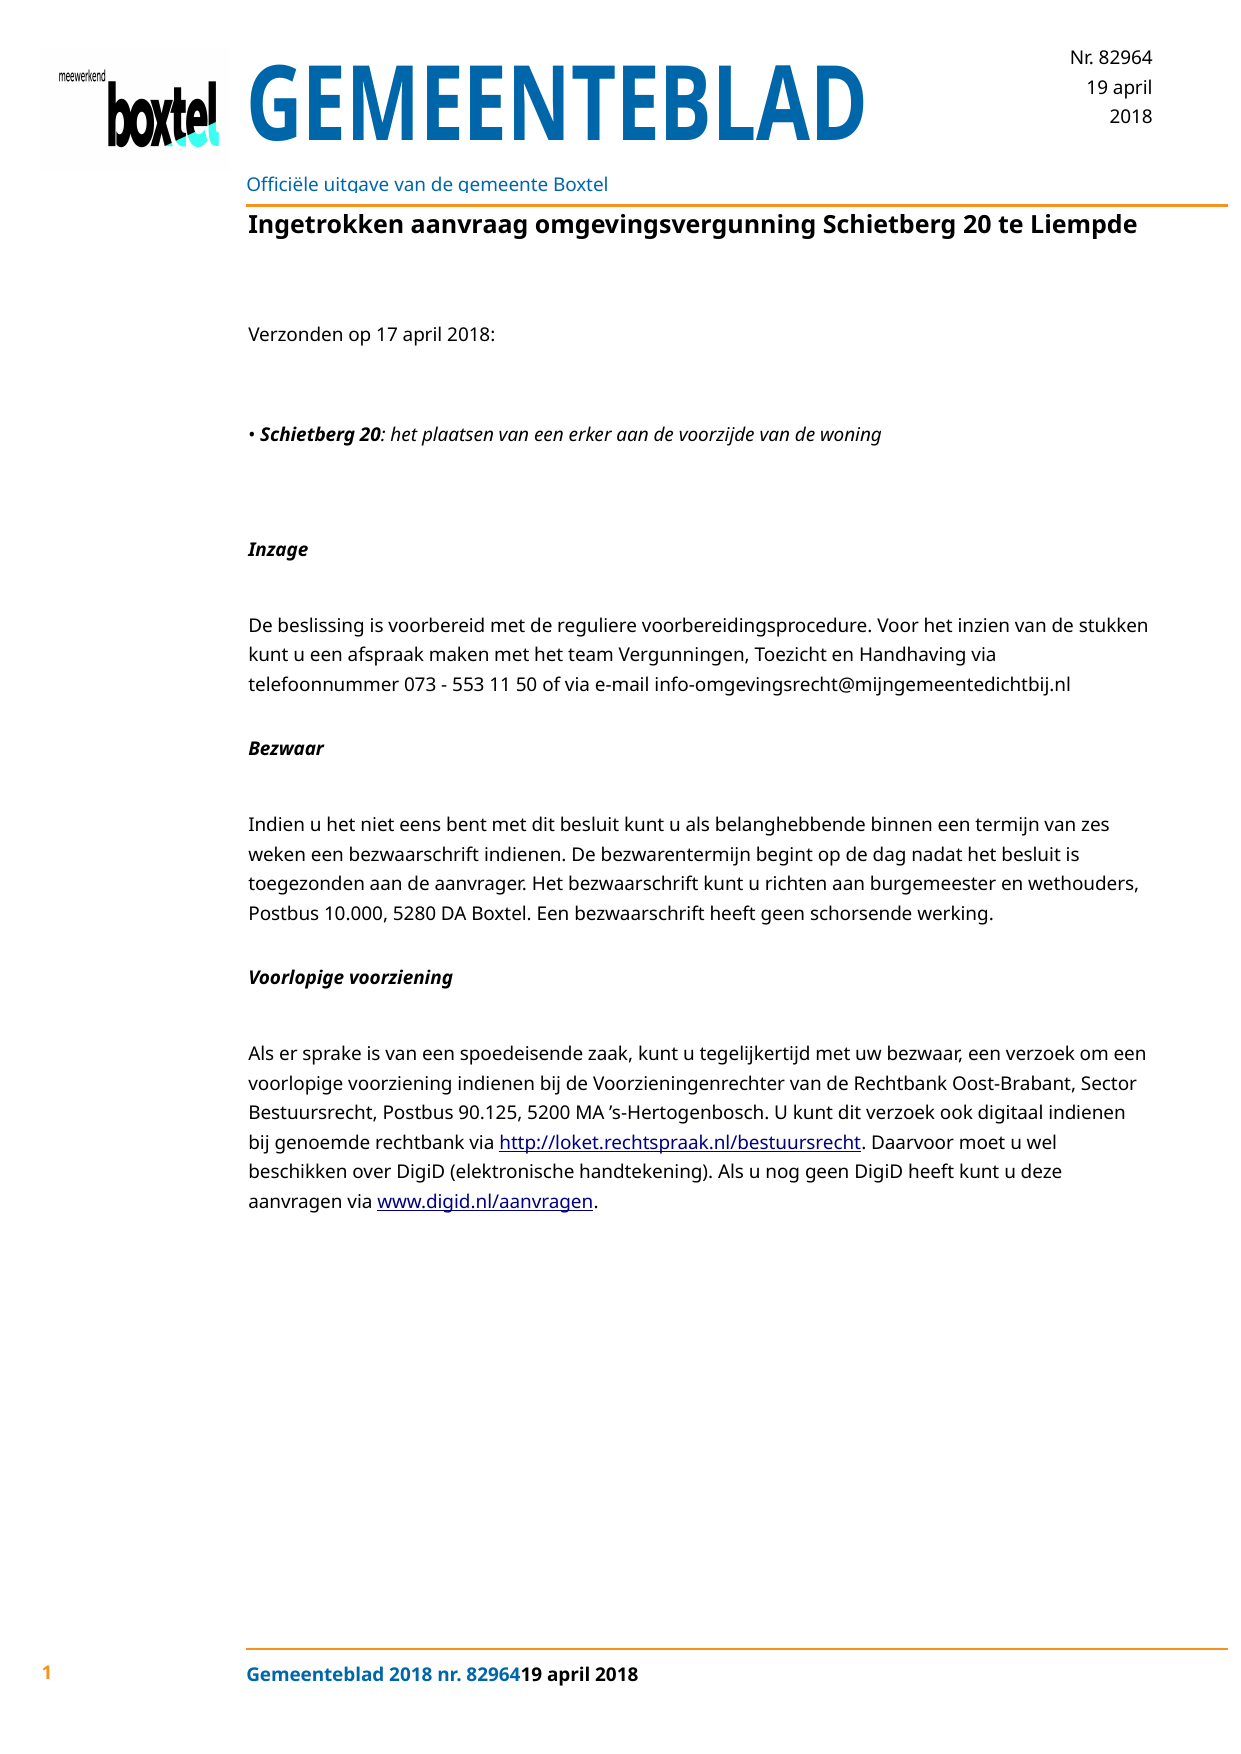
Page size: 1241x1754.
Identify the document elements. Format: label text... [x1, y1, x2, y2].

text Inzage [248, 536, 1152, 562]
text • Schietberg 20: het plaatsen van een erker aan de voorzijde van de woning [248, 422, 1152, 447]
text Ingetrokken aanvraag omgevingsvergunning Schietberg 20 te Liempde [248, 207, 1152, 241]
text Voorlopige voorziening [248, 964, 1152, 990]
text Bezwaar [248, 735, 1152, 761]
text Indien u het niet eens bent met dit besluit kunt u als belanghebbende binnen een termijn van zes weken een bezwaarschrift indienen. De bezwarentermijn begint op de dag nadat het besluit is toegezonden aan de aanvrager. Het bezwaarschrift kunt u richten aan burgemeester en wethouders, Postbus 10.000, 5280 DA Boxtel. Een bezwaarschrift heeft geen schorsende werking. [248, 811, 1152, 926]
picture [41, 47, 231, 172]
text De beslissing is voorbereid met de reguliere voorbereidingsprocedure. Voor het inzien van de stukken kunt u een afspraak maken met het team Vergunningen, Toezicht en Handhaving via telefoonnummer 073 - 553 11 50 of via e-mail info-omgevingsrecht@mijngemeentedichtbij.nl [248, 612, 1152, 697]
text Verzonden op 17 april 2018: [248, 321, 1152, 346]
text Als er sprake is van een spoedeisende zaak, kunt u tegelijkertijd met uw bezwaar, een verzoek om een voorlopige voorziening indienen bij de Voorzieningenrechter van de Rechtbank Oost-Brabant, Sector Bestuursrecht, Postbus 90.125, 5200 MA ’s-Hertogenbosch. U kunt dit verzoek ook digitaal indienen bij genoemde rechtbank via http://loket.rechtspraak.nl/bestuursrecht. Daarvoor moet u wel beschikken over DigiD (elektronische handtekening). Als u nog geen DigiD heeft kunt u deze aanvragen via www.digid.nl/aanvragen. [248, 1040, 1152, 1214]
